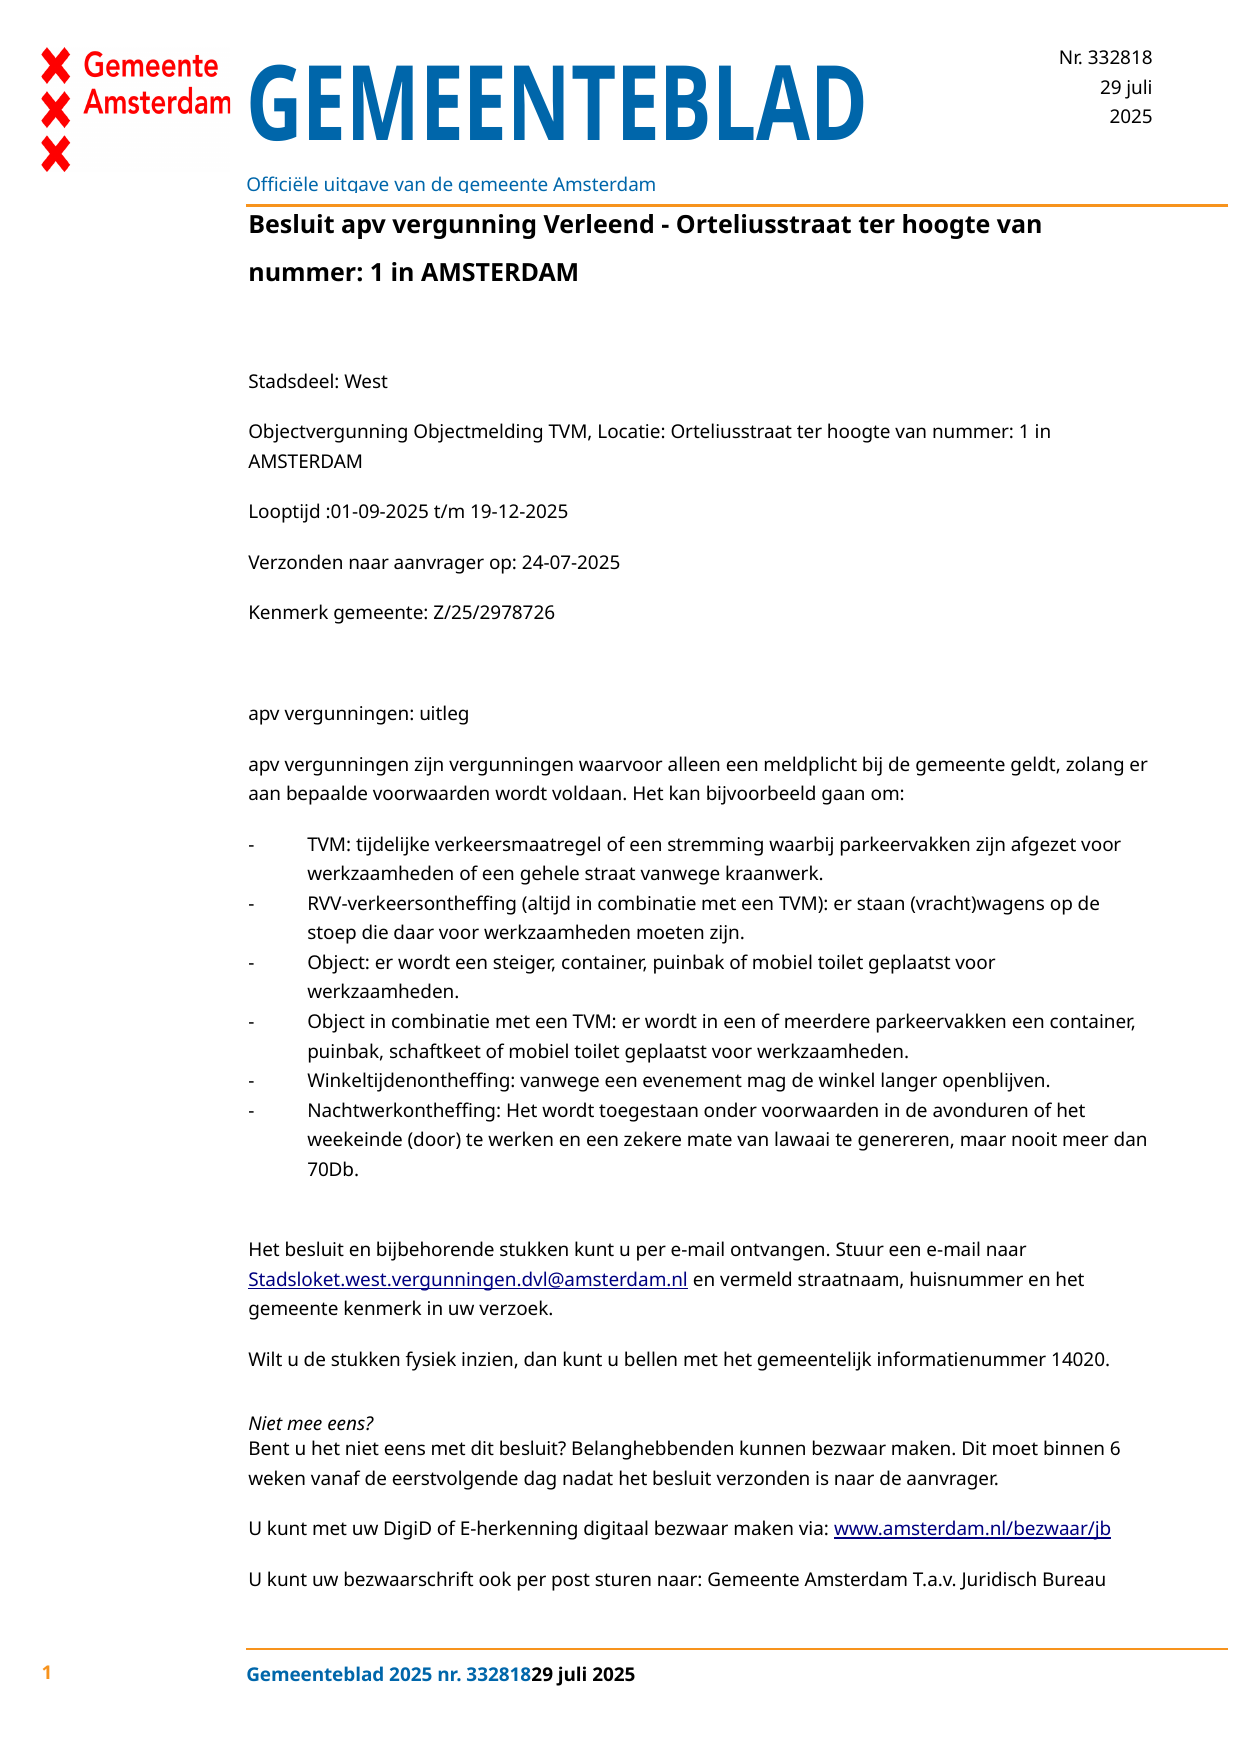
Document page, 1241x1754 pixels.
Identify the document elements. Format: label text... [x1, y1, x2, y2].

text Looptijd :01-09-2025 t/m 19-12-2025 [248, 499, 1152, 524]
list Object: er wordt een steiger, container, puinbak of mobiel toilet geplaatst voor werkzaamheden. [248, 949, 1152, 1004]
text Objectvergunning Objectmelding TVM, Locatie: Orteliusstraat ter hoogte van nummer: 1 in AMSTERDAM [248, 419, 1152, 474]
text Bent u het niet eens met dit besluit? Belanghebbenden kunnen bezwaar maken. Dit moet binnen 6 weken vanaf de eerstvolgende dag nadat het besluit verzonden is naar de aanvrager. [248, 1436, 1152, 1491]
text U kunt met uw DigiD of E-herkenning digitaal bezwaar maken via: www.amsterdam.nl/bezwaar/jb [248, 1516, 1152, 1541]
text Kenmerk gemeente: Z/25/2978726 [248, 599, 1152, 625]
list Nachtwerkontheffing: Het wordt toegestaan onder voorwaarden in de avonduren of het weekeinde (door) te werken en een zekere mate van lawaai te genereren, maar nooit meer dan 70Db. [248, 1097, 1152, 1182]
text Besluit apv vergunning Verleend - Orteliusstraat ter hoogte van nummer: 1 in AMSTERDAM [248, 207, 1152, 288]
list RVV-verkeersontheffing (altijd in combinatie met een TVM): er staan (vracht)wagens op de stoep die daar voor werkzaamheden moeten zijn. [248, 890, 1152, 945]
text apv vergunningen zijn vergunningen waarvoor alleen een meldplicht bij de gemeente geldt, zolang er aan bepaalde voorwaarden wordt voldaan. Het kan bijvoorbeeld gaan om: [248, 751, 1152, 806]
text Het besluit en bijbehorende stukken kunt u per e-mail ontvangen. Stuur een e-mail naar Stadsloket.west.vergunningen.dvl@amsterdam.nl en vermeld straatnaam, huisnummer en het gemeente kenmerk in uw verzoek. [248, 1236, 1152, 1321]
text apv vergunningen: uitleg [248, 700, 1152, 726]
text U kunt uw bezwaarschrift ook per post sturen naar: Gemeente Amsterdam T.a.v. Juridisch Bureau [248, 1566, 1152, 1592]
text Stadsdeel: West [248, 368, 1152, 394]
list Object in combinatie met een TVM: er wordt in een of meerdere parkeervakken een container, puinbak, schaftkeet of mobiel toilet geplaatst voor werkzaamheden. [248, 1008, 1152, 1064]
text Niet mee eens? [248, 1410, 1152, 1436]
picture [41, 47, 231, 172]
list TVM: tijdelijke verkeersmaatregel of een stremming waarbij parkeervakken zijn afgezet voor werkzaamheden of een gehele straat vanwege kraanwerk. [248, 831, 1152, 886]
text Verzonden naar aanvrager op: 24-07-2025 [248, 549, 1152, 575]
list Winkeltijdenontheffing: vanwege een evenement mag de winkel langer openblijven. [248, 1067, 1152, 1093]
text Wilt u de stukken fysiek inzien, dan kunt u bellen met het gemeentelijk informatienummer 14020. [248, 1346, 1152, 1372]
